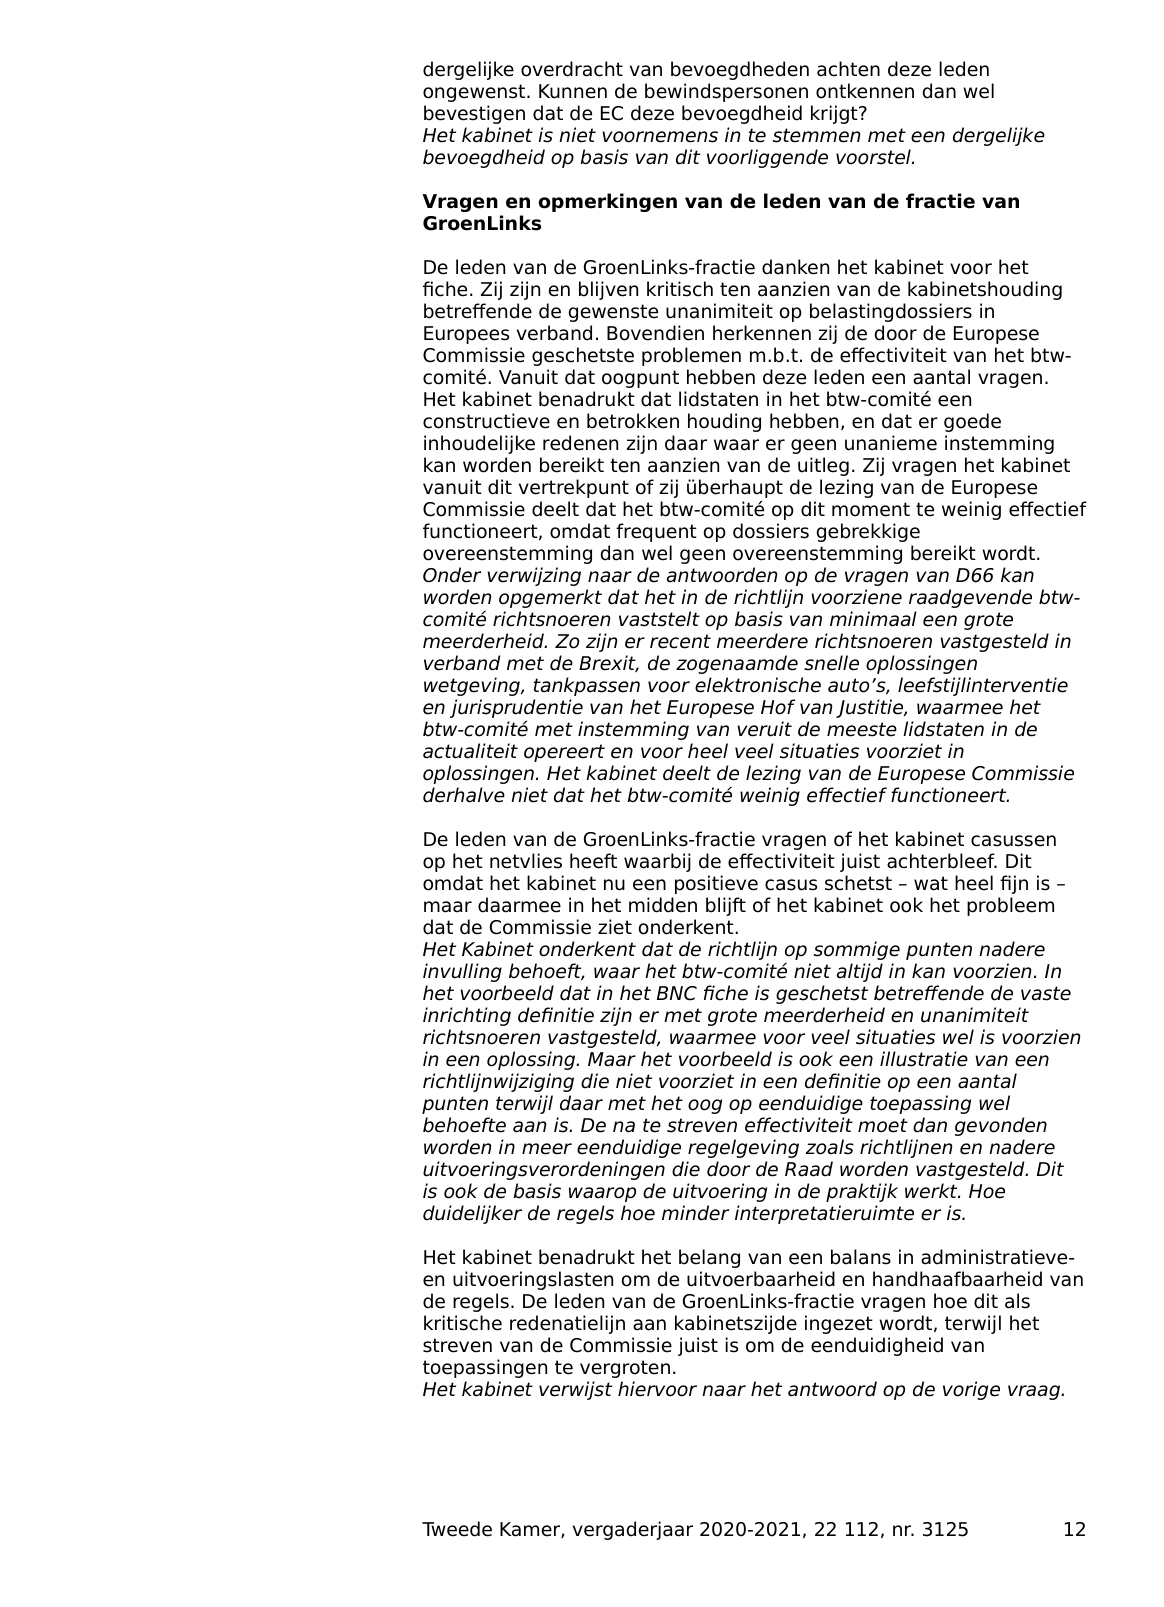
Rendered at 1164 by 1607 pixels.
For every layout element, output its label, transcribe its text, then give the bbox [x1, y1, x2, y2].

text Het kabinet benadrukt het belang van een balans in administratieve- en uitvoeringslasten om de uitvoerbaarheid en handhaafbaarheid van de regels. De leden van de GroenLinks-fractie vragen hoe dit als kritische redenatielijn aan kabinetszijde ingezet wordt, terwijl het streven van de Commissie juist is om de eenduidigheid van toepassingen te vergroten. [422, 1247, 1087, 1379]
text Onder verwijzing naar de antwoorden op de vragen van D66 kan worden opgemerkt dat het in de richtlijn voorziene raadgevende btw-comité richtsnoeren vaststelt op basis van minimaal een grote meerderheid. Zo zijn er recent meerdere richtsnoeren vastgesteld in verband met de Brexit, de zogenaamde snelle oplossingen wetgeving, tankpassen voor elektronische auto’s, leefstijlinterventie en jurisprudentie van het Europese Hof van Justitie, waarmee het btw-comité met instemming van veruit de meeste lidstaten in de actualiteit opereert en voor heel veel situaties voorziet in oplossingen. Het kabinet deelt de lezing van de Europese Commissie derhalve niet dat het btw-comité weinig effectief functioneert. [422, 565, 1087, 807]
text Het kabinet benadrukt dat lidstaten in het btw-comité een constructieve en betrokken houding hebben, en dat er goede inhoudelijke redenen zijn daar waar er geen unanieme instemming kan worden bereikt ten aanzien van de uitleg. Zij vragen het kabinet vanuit dit vertrekpunt of zij überhaupt de lezing van de Europese Commissie deelt dat het btw-comité op dit moment te weinig effectief functioneert, omdat frequent op dossiers gebrekkige overeenstemming dan wel geen overeenstemming bereikt wordt. [422, 389, 1087, 565]
text De leden van de GroenLinks-fractie danken het kabinet voor het fiche. Zij zijn en blijven kritisch ten aanzien van de kabinetshouding betreffende de gewenste unanimiteit op belastingdossiers in Europees verband. Bovendien herkennen zij de door de Europese Commissie geschetste problemen m.b.t. de effectiviteit van het btw-comité. Vanuit dat oogpunt hebben deze leden een aantal vragen. [422, 257, 1087, 389]
text Het Kabinet onderkent dat de richtlijn op sommige punten nadere invulling behoeft, waar het btw-comité niet altijd in kan voorzien. In het voorbeeld dat in het BNC fiche is geschetst betreffende de vaste inrichting definitie zijn er met grote meerderheid en unanimiteit richtsnoeren vastgesteld, waarmee voor veel situaties wel is voorzien in een oplossing. Maar het voorbeeld is ook een illustratie van een richtlijnwijziging die niet voorziet in een definitie op een aantal punten terwijl daar met het oog op eenduidige toepassing wel behoefte aan is. De na te streven effectiviteit moet dan gevonden worden in meer eenduidige regelgeving zoals richtlijnen en nadere uitvoeringsverordeningen die door de Raad worden vastgesteld. Dit is ook de basis waarop de uitvoering in de praktijk werkt. Hoe duidelijker de regels hoe minder interpretatieruimte er is. [422, 939, 1087, 1224]
text dergelijke overdracht van bevoegdheden achten deze leden ongewenst. Kunnen de bewindspersonen ontkennen dan wel bevestigen dat de EC deze bevoegdheid krijgt? [422, 59, 1087, 125]
text Het kabinet is niet voornemens in te stemmen met een dergelijke bevoegdheid op basis van dit voorliggende voorstel. [422, 125, 1087, 169]
text Het kabinet verwijst hiervoor naar het antwoord op de vorige vraag. [422, 1379, 1087, 1401]
text De leden van de GroenLinks-fractie vragen of het kabinet casussen op het netvlies heeft waarbij de effectiviteit juist achterbleef. Dit omdat het kabinet nu een positieve casus schetst – wat heel fijn is – maar daarmee in het midden blijft of het kabinet ook het probleem dat de Commissie ziet onderkent. [422, 829, 1087, 939]
subtitle Vragen en opmerkingen van de leden van de fractie van GroenLinks [422, 191, 1087, 235]
